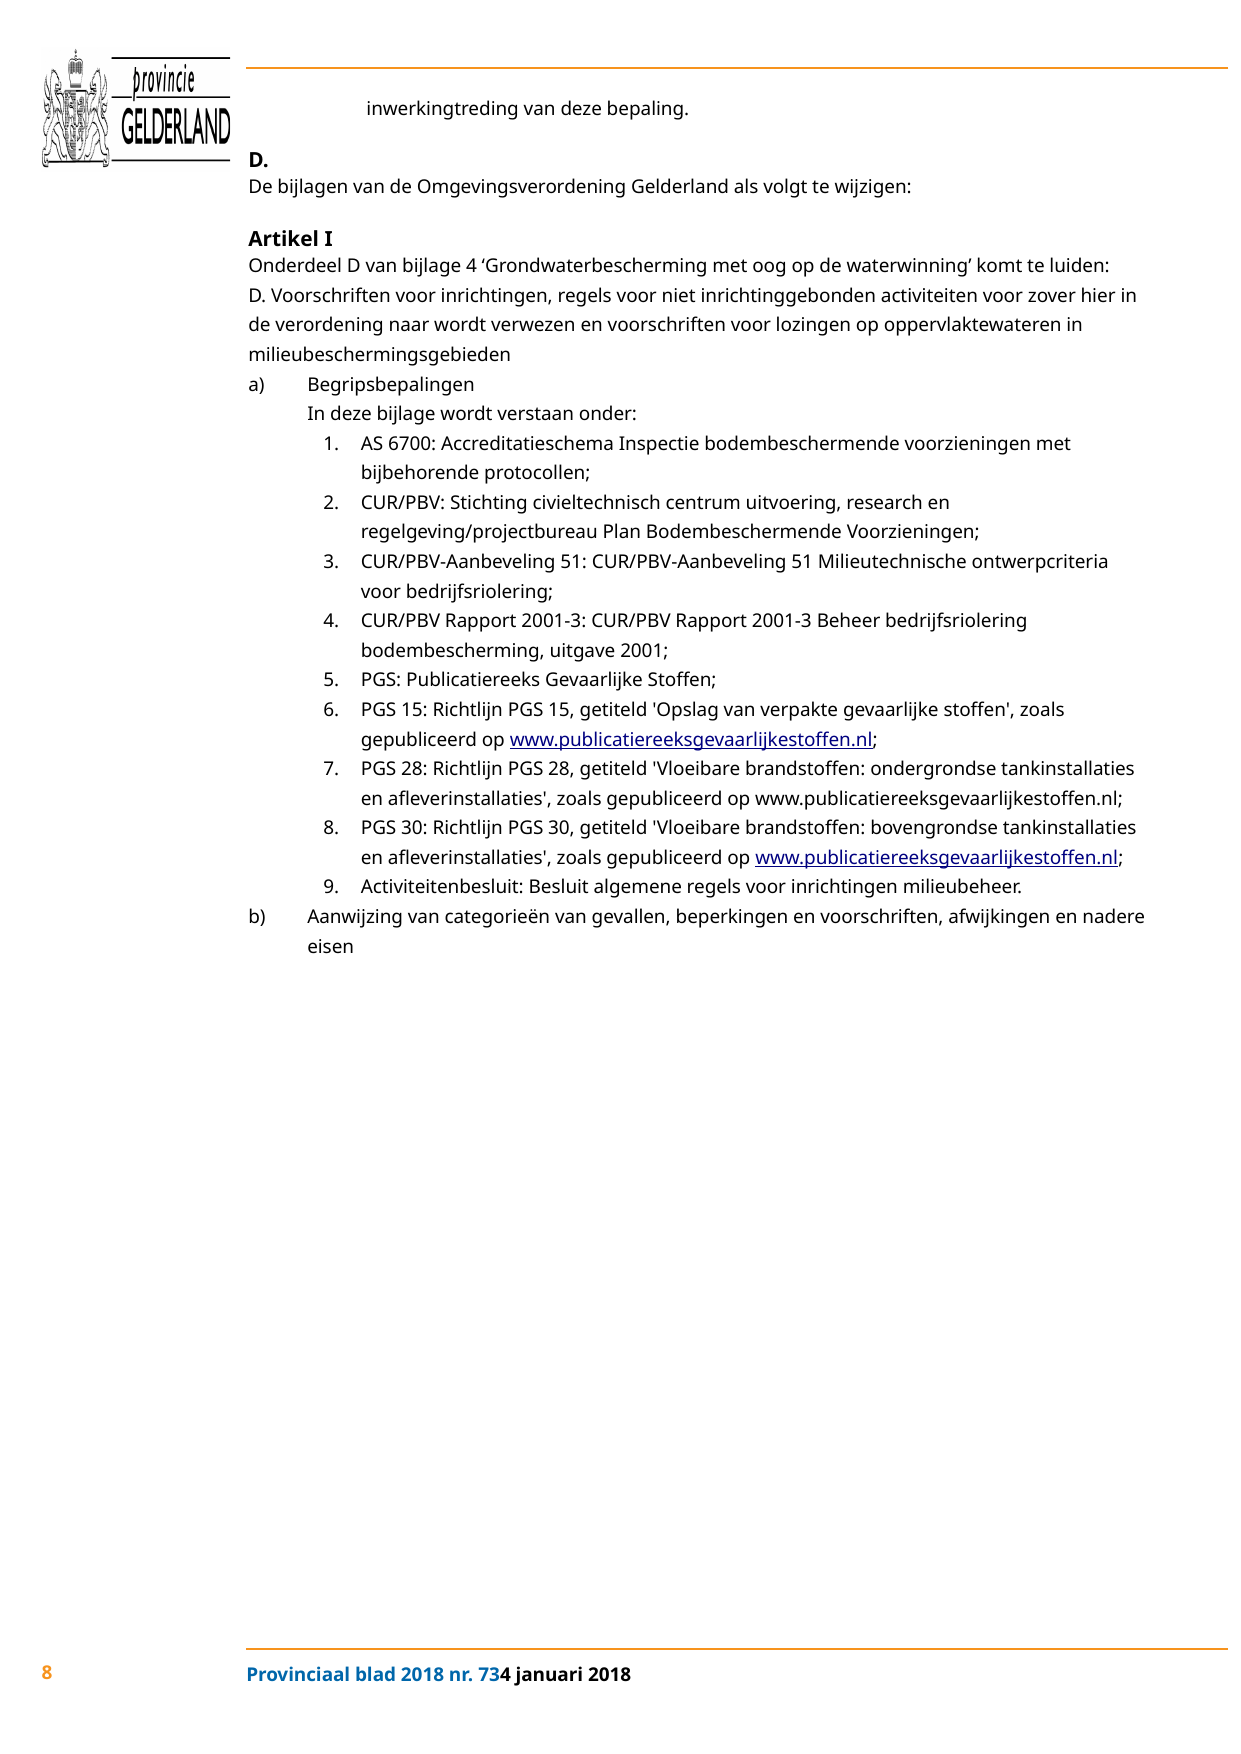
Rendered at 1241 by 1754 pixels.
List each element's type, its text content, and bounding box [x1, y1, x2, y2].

text Onderdeel D van bijlage 4 ‘Grondwaterbescherming met oog op de waterwinning’ komt te luiden: [248, 252, 1152, 278]
list In deze bijlage wordt verstaan onder: [248, 400, 1152, 426]
list PGS 15: Richtlijn PGS 15, getiteld 'Opslag van verpakte gevaarlijke stoffen', zoals gepubliceerd op www.publicatiereeksgevaarlijkestoffen.nl; [323, 696, 1152, 752]
text D. [248, 145, 1152, 174]
text D. Voorschriften voor inrichtingen, regels voor niet inrichtinggebonden activiteiten voor zover hier in de verordening naar wordt verwezen en voorschriften voor lozingen op oppervlaktewateren in milieubeschermingsgebieden [248, 282, 1152, 367]
list PGS 28: Richtlijn PGS 28, getiteld 'Vloeibare brandstoffen: ondergrondse tankinstallaties en afleverinstallaties', zoals gepubliceerd op www.publicatiereeksgevaarlijkestoffen.nl; [323, 755, 1152, 811]
list Activiteitenbesluit: Besluit algemene regels voor inrichtingen milieubeheer. [323, 874, 1152, 899]
list PGS 30: Richtlijn PGS 30, getiteld 'Vloeibare brandstoffen: bovengrondse tankinstallaties en afleverinstallaties', zoals gepubliceerd op www.publicatiereeksgevaarlijkestoffen.nl; [323, 814, 1152, 870]
list inwerkingtreding van deze bepaling. [307, 95, 1152, 121]
list CUR/PBV Rapport 2001-3: CUR/PBV Rapport 2001-3 Beheer bedrijfsriolering bodembescherming, uitgave 2001; [323, 607, 1152, 663]
list CUR/PBV-Aanbeveling 51: CUR/PBV-Aanbeveling 51 Milieutechnische ontwerpcriteria voor bedrijfsriolering; [323, 548, 1152, 604]
list PGS: Publicatiereeks Gevaarlijke Stoffen; [323, 667, 1152, 692]
list CUR/PBV: Stichting civieltechnisch centrum uitvoering, research en regelgeving/projectbureau Plan Bodembeschermende Voorzieningen; [323, 489, 1152, 544]
picture [41, 47, 231, 172]
list Begripsbepalingen [248, 371, 1152, 397]
text Artikel I [248, 224, 1152, 252]
list Aanwijzing van categorieën van gevallen, beperkingen en voorschriften, afwijkingen en nadere eisen [248, 903, 1152, 959]
list AS 6700: Accreditatieschema Inspectie bodembeschermende voorzieningen met bijbehorende protocollen; [323, 430, 1152, 485]
text De bijlagen van de Omgevingsverordening Gelderland als volgt te wijzigen: [248, 174, 1152, 199]
